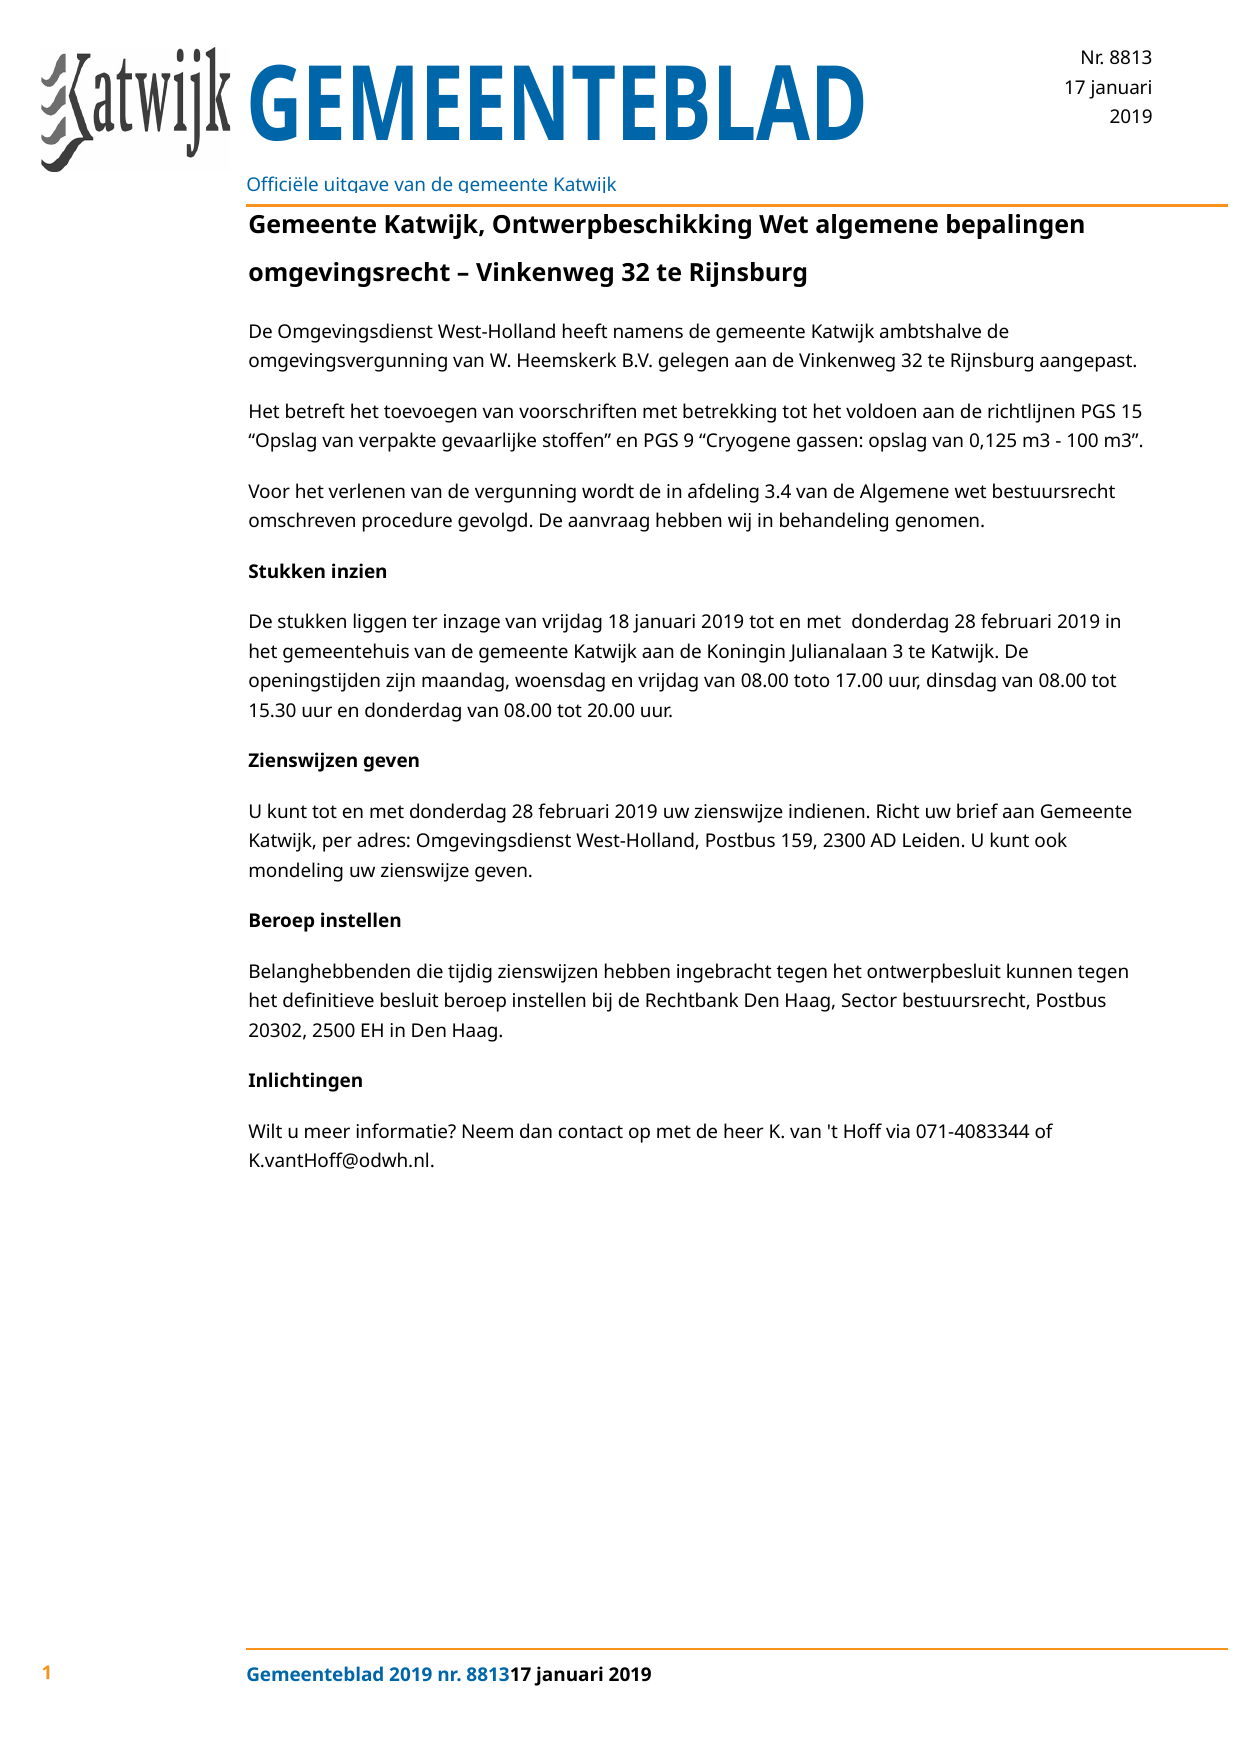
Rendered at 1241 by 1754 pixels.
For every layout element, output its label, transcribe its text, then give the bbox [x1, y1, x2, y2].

text Voor het verlenen van de vergunning wordt de in afdeling 3.4 van de Algemene wet bestuursrecht omschreven procedure gevolgd. De aanvraag hebben wij in behandeling genomen. [248, 478, 1152, 533]
text Zienswijzen geven [248, 747, 1152, 773]
text U kunt tot en met donderdag 28 februari 2019 uw zienswijze indienen. Richt uw brief aan Gemeente Katwijk, per adres: Omgevingsdienst West-Holland, Postbus 159, 2300 AD Leiden. U kunt ook mondeling uw zienswijze geven. [248, 798, 1152, 883]
text Gemeente Katwijk, Ontwerpbeschikking Wet algemene bepalingen omgevingsrecht – Vinkenweg 32 te Rijnsburg [248, 207, 1152, 288]
picture [41, 47, 231, 172]
text Inlichtingen [248, 1067, 1152, 1093]
text Het betreft het toevoegen van voorschriften met betrekking tot het voldoen aan de richtlijnen PGS 15 “Opslag van verpakte gevaarlijke stoffen” en PGS 9 “Cryogene gassen: opslag van 0,125 m3 - 100 m3”. [248, 398, 1152, 453]
text De stukken liggen ter inzage van vrijdag 18 januari 2019 tot en met donderdag 28 februari 2019 in het gemeentehuis van de gemeente Katwijk aan de Koningin Julianalaan 3 te Katwijk. De openingstijden zijn maandag, woensdag en vrijdag van 08.00 toto 17.00 uur, dinsdag van 08.00 tot 15.30 uur en donderdag van 08.00 tot 20.00 uur. [248, 608, 1152, 723]
text Beroep instellen [248, 907, 1152, 933]
text Belanghebbenden die tijdig zienswijzen hebben ingebracht tegen het ontwerpbesluit kunnen tegen het definitieve besluit beroep instellen bij de Rechtbank Den Haag, Sector bestuursrecht, Postbus 20302, 2500 EH in Den Haag. [248, 958, 1152, 1043]
text De Omgevingsdienst West-Holland heeft namens de gemeente Katwijk ambtshalve de omgevingsvergunning van W. Heemskerk B.V. gelegen aan de Vinkenweg 32 te Rijnsburg aangepast. [248, 318, 1152, 373]
text Wilt u meer informatie? Neem dan contact op met de heer K. van 't Hoff via 071-4083344 of K.vantHoff@odwh.nl. [248, 1118, 1152, 1173]
text Stukken inzien [248, 558, 1152, 584]
